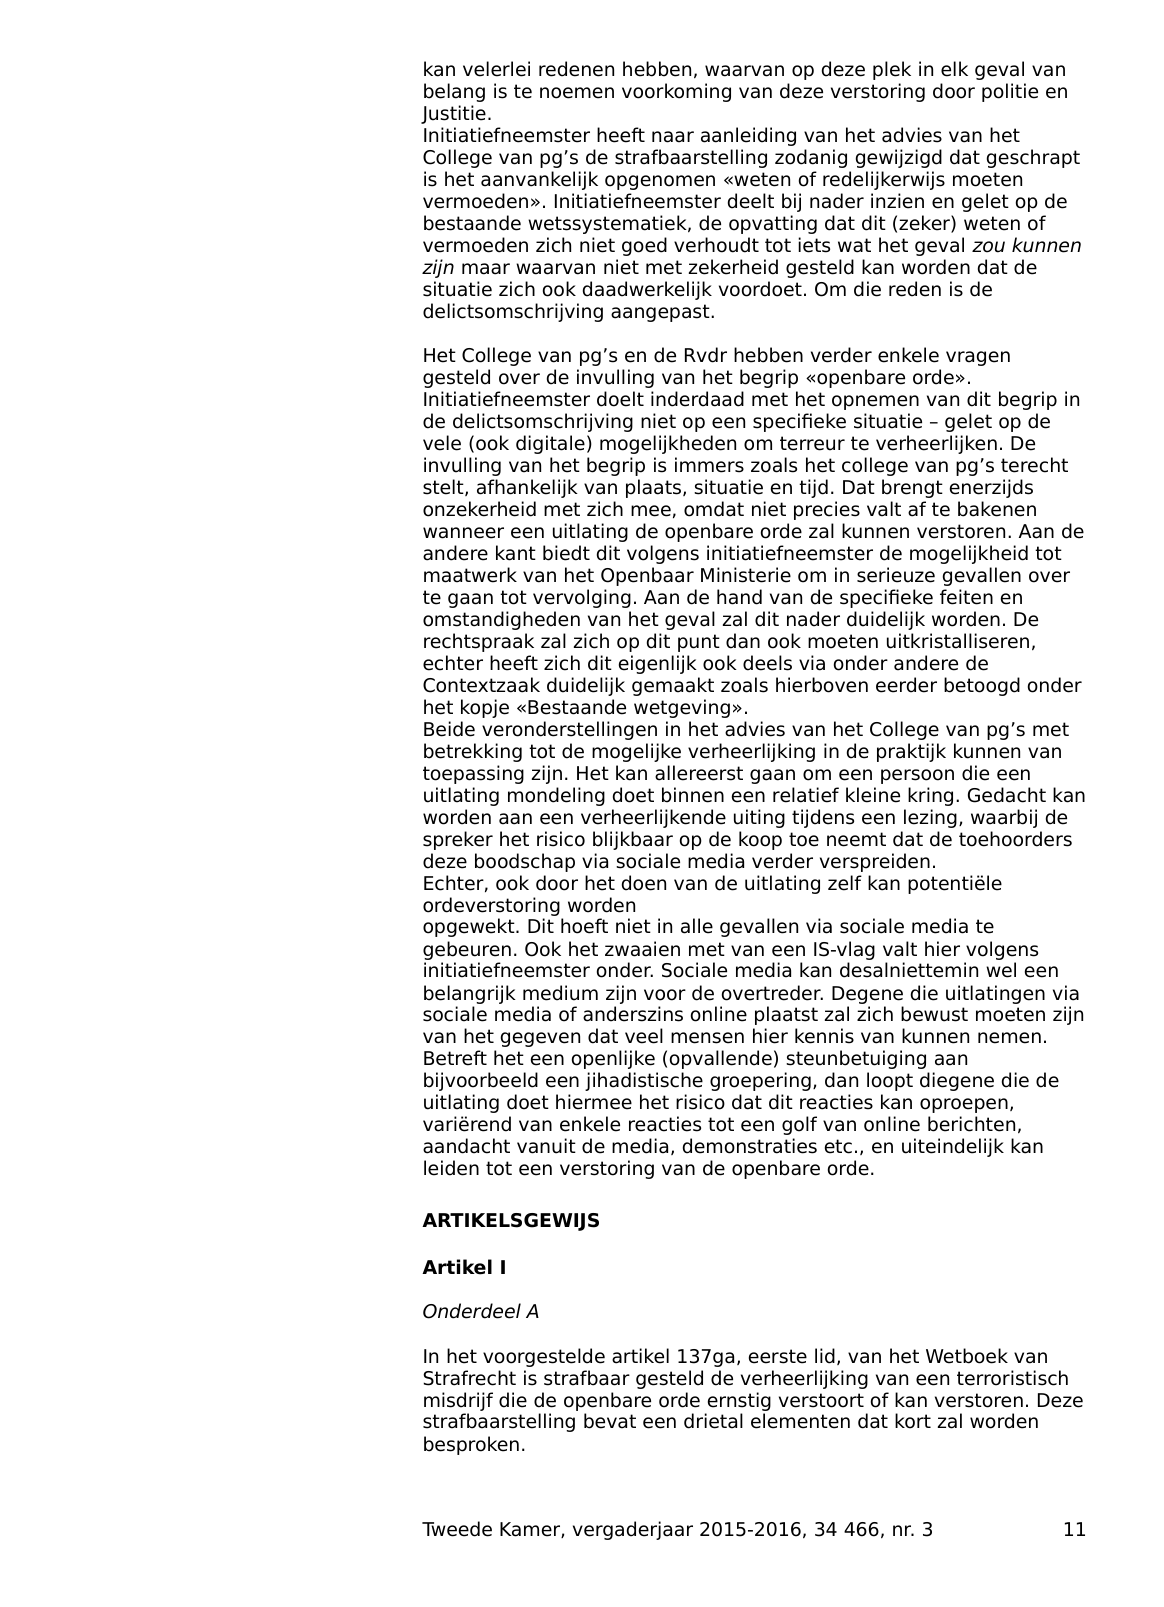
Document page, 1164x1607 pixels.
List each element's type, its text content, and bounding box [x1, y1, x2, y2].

subtitle Artikel I [422, 1257, 1087, 1279]
text Initiatiefneemster heeft naar aanleiding van het advies van het College van pg’s de strafbaarstelling zodanig gewijzigd dat geschrapt is het aanvankelijk opgenomen «weten of redelijkerwijs moeten vermoeden». Initiatiefneemster deelt bij nader inzien en gelet op de bestaande wetssystematiek, de opvatting dat dit (zeker) weten of vermoeden zich niet goed verhoudt tot iets wat het geval zou kunnen zijn maar waarvan niet met zekerheid gesteld kan worden dat de situatie zich ook daadwerkelijk voordoet. Om die reden is de delictsomschrijving aangepast. [422, 125, 1087, 323]
text kan velerlei redenen hebben, waarvan op deze plek in elk geval van belang is te noemen voorkoming van deze verstoring door politie en Justitie. [422, 59, 1087, 125]
text Het College van pg’s en de Rvdr hebben verder enkele vragen gesteld over de invulling van het begrip «openbare orde». Initiatiefneemster doelt inderdaad met het opnemen van dit begrip in de delictsomschrijving niet op een specifieke situatie – gelet op de vele (ook digitale) mogelijkheden om terreur te verheerlijken. De invulling van het begrip is immers zoals het college van pg’s terecht stelt, afhankelijk van plaats, situatie en tijd. Dat brengt enerzijds onzekerheid met zich mee, omdat niet precies valt af te bakenen wanneer een uitlating de openbare orde zal kunnen verstoren. Aan de andere kant biedt dit volgens initiatiefneemster de mogelijkheid tot maatwerk van het Openbaar Ministerie om in serieuze gevallen over te gaan tot vervolging. Aan de hand van de specifieke feiten en omstandigheden van het geval zal dit nader duidelijk worden. De rechtspraak zal zich op dit punt dan ook moeten uitkristalliseren, echter heeft zich dit eigenlijk ook deels via onder andere de Contextzaak duidelijk gemaakt zoals hierboven eerder betoogd onder het kopje «Bestaande wetgeving». [422, 345, 1087, 719]
subtitle ARTIKELSGEWIJS [422, 1210, 1087, 1232]
text In het voorgestelde artikel 137ga, eerste lid, van het Wetboek van Strafrecht is strafbaar gesteld de verheerlijking van een terroristisch misdrijf die de openbare orde ernstig verstoort of kan verstoren. Deze strafbaarstelling bevat een drietal elementen dat kort zal worden besproken. [422, 1346, 1087, 1455]
text opgewekt. Dit hoeft niet in alle gevallen via sociale media te gebeuren. Ook het zwaaien met van een IS-vlag valt hier volgens initiatiefneemster onder. Sociale media kan desalniettemin wel een belangrijk medium zijn voor de overtreder. Degene die uitlatingen via sociale media of anderszins online plaatst zal zich bewust moeten zijn van het gegeven dat veel mensen hier kennis van kunnen nemen. Betreft het een openlijke (opvallende) steunbetuiging aan bijvoorbeeld een jihadistische groepering, dan loopt diegene die de uitlating doet hiermee het risico dat dit reacties kan oproepen, variërend van enkele reacties tot een golf van online berichten, aandacht vanuit de media, demonstraties etc., en uiteindelijk kan leiden tot een verstoring van de openbare orde. [422, 916, 1087, 1180]
subtitle Onderdeel A [422, 1301, 1087, 1323]
text Echter, ook door het doen van de uitlating zelf kan potentiële ordeverstoring worden [422, 872, 1087, 916]
text Beide veronderstellingen in het advies van het College van pg’s met betrekking tot de mogelijke verheerlijking in de praktijk kunnen van toepassing zijn. Het kan allereerst gaan om een persoon die een uitlating mondeling doet binnen een relatief kleine kring. Gedacht kan worden aan een verheerlijkende uiting tijdens een lezing, waarbij de spreker het risico blijkbaar op de koop toe neemt dat de toehoorders deze boodschap via sociale media verder verspreiden. [422, 719, 1087, 872]
